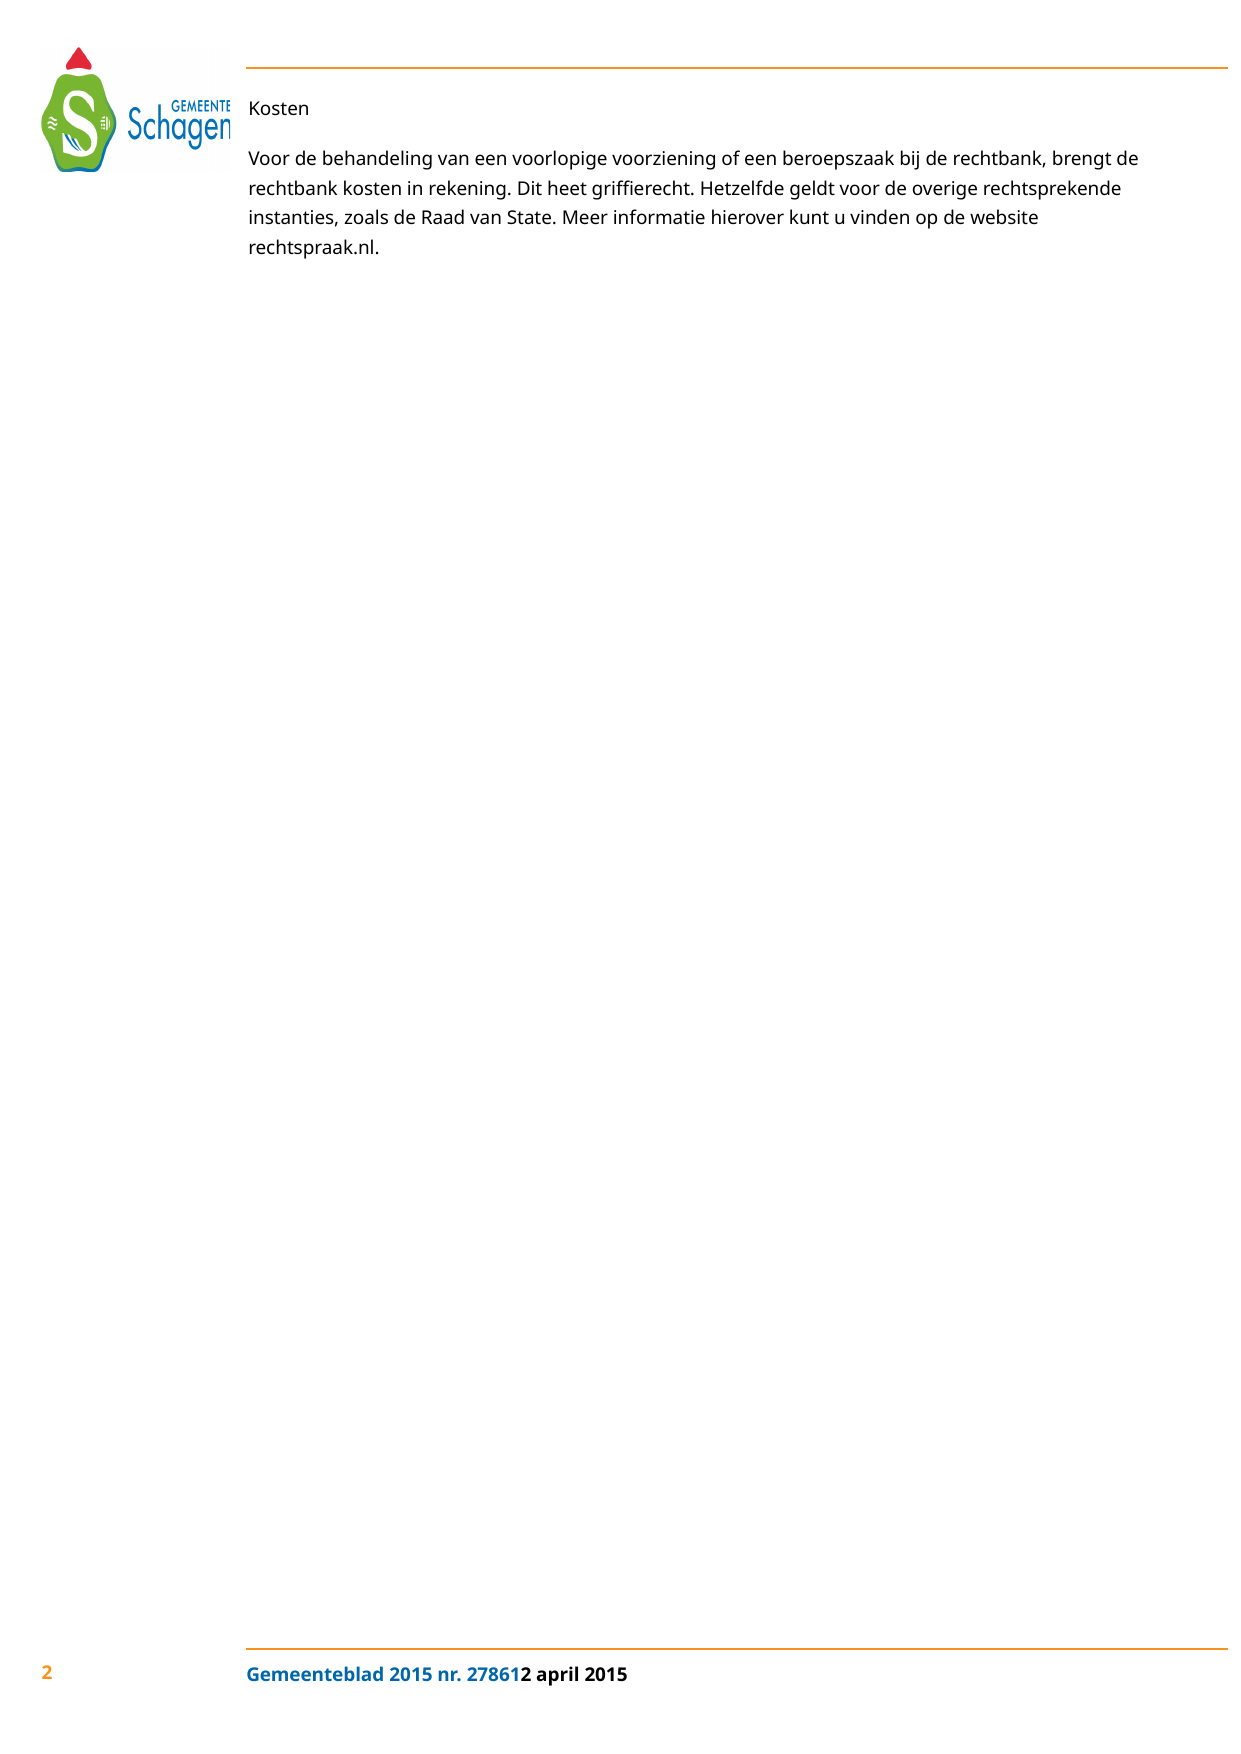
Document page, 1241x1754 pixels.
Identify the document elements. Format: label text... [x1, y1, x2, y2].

text Kosten [248, 95, 1152, 121]
picture [41, 47, 231, 172]
text Voor de behandeling van een voorlopige voorziening of een beroepszaak bij de rechtbank, brengt de rechtbank kosten in rekening. Dit heet griffierecht. Hetzelfde geldt voor de overige rechtsprekende instanties, zoals de Raad van State. Meer informatie hierover kunt u vinden op de website rechtspraak.nl. [248, 145, 1152, 260]
